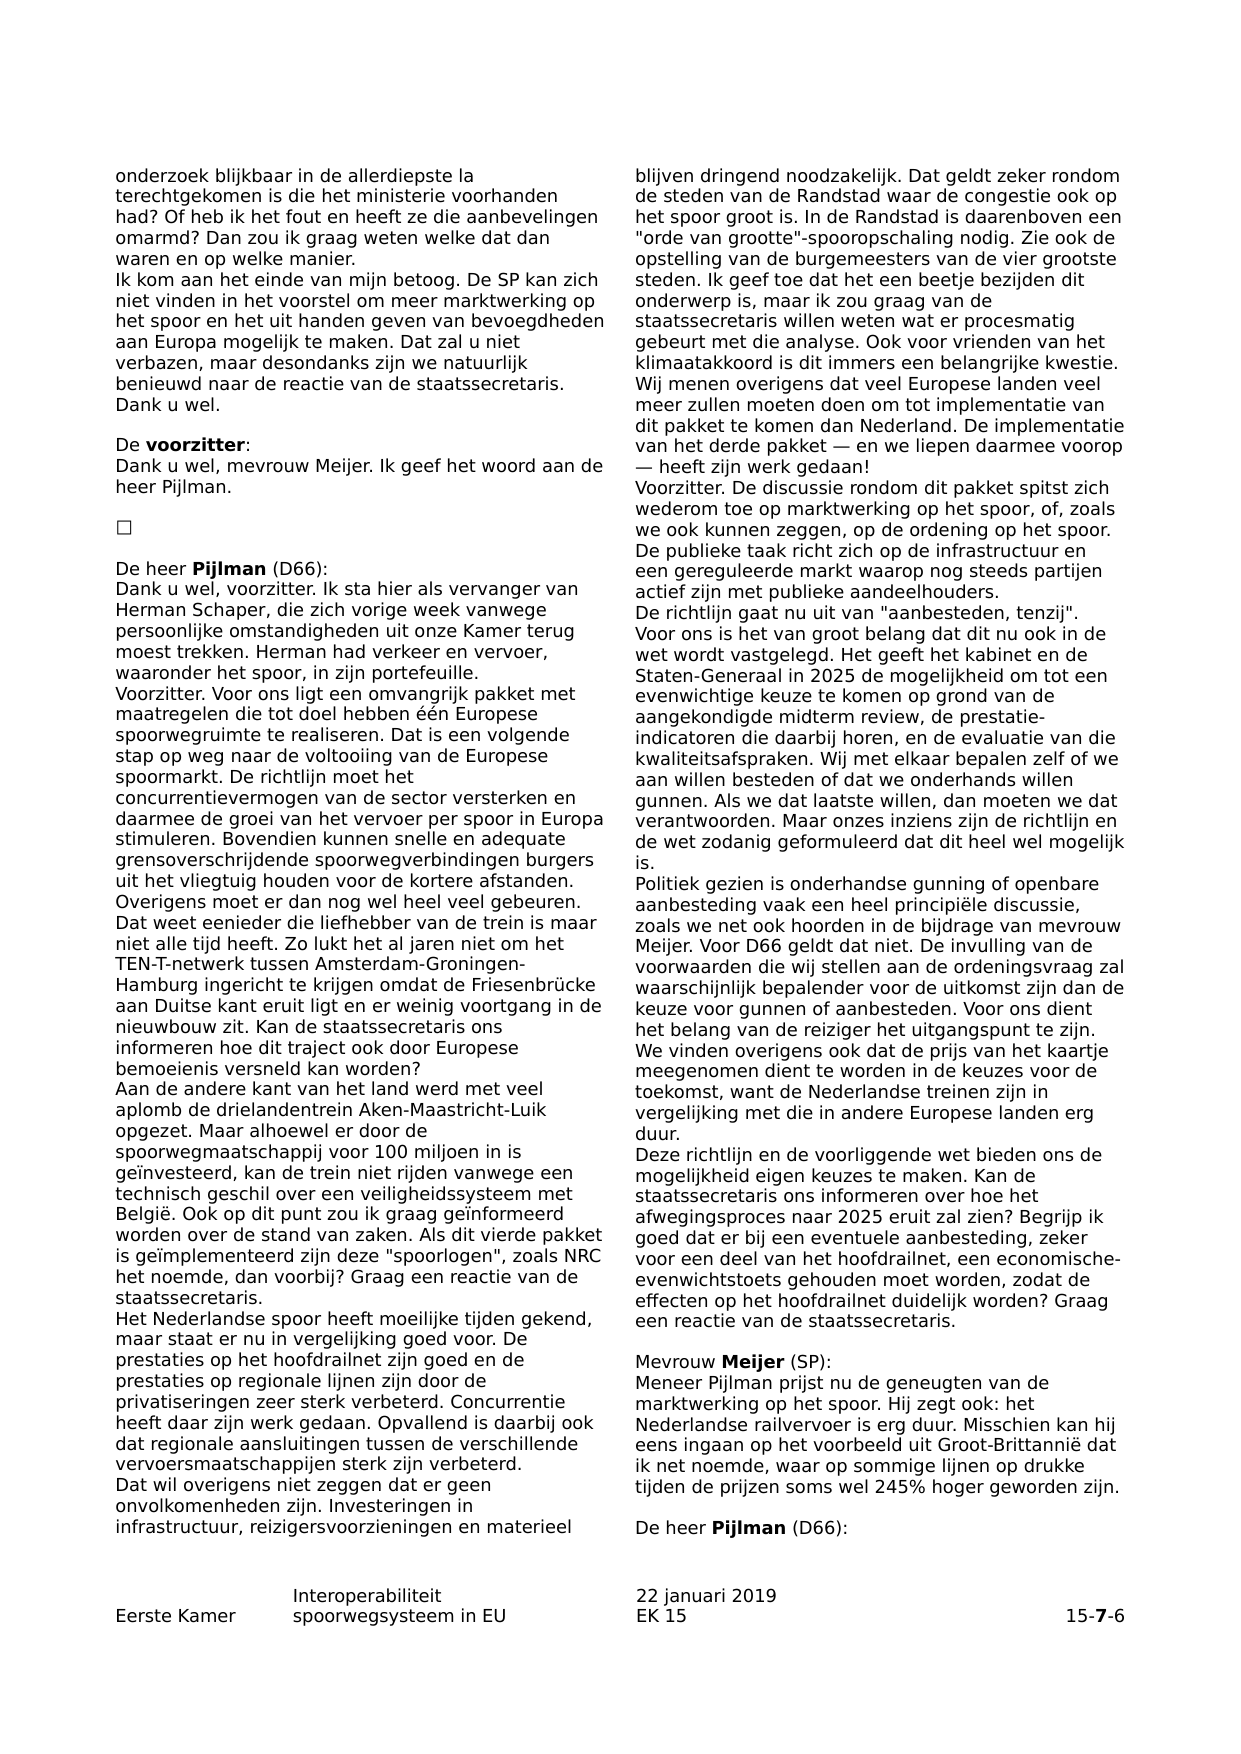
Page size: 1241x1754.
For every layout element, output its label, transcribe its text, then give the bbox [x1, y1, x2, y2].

text blijven dringend noodzakelijk. Dat geldt zeker rondom de steden van de Randstad waar de congestie ook op het spoor groot is. In de Randstad is daarenboven een "orde van grootte"-spooropschaling nodig. Zie ook de opstelling van de burgemeesters van de vier grootste steden. Ik geef toe dat het een beetje bezijden dit onderwerp is, maar ik zou graag van de staatssecretaris willen weten wat er procesmatig gebeurt met die analyse. Ook voor vrienden van het klimaatakkoord is dit immers een belangrijke kwestie. Wij menen overigens dat veel Europese landen veel meer zullen moeten doen om tot implementatie van dit pakket te komen dan Nederland. De implementatie van het derde pakket — en we liepen daarmee voorop — heeft zijn werk gedaan! [635, 165, 1125, 478]
text Dank u wel. [115, 394, 605, 415]
text Aan de andere kant van het land werd met veel aplomb de drielandentrein Aken-Maastricht-Luik opgezet. Maar alhoewel er door de spoorwegmaatschappij voor 100 miljoen in is geïnvesteerd, kan de trein niet rijden vanwege een technisch geschil over een veiligheidssysteem met België. Ook op dit punt zou ik graag geïnformeerd worden over de stand van zaken. Als dit vierde pakket is geïmplementeerd zijn deze "spoorlogen", zoals NRC het noemde, dan voorbij? Graag een reactie van de staatssecretaris. [115, 1079, 605, 1308]
text Meneer Pijlman prijst nu de geneugten van de marktwerking op het spoor. Hij zegt ook: het Nederlandse railvervoer is erg duur. Misschien kan hij eens ingaan op het voorbeeld uit Groot-Brittannië dat ik net noemde, waar op sommige lijnen op drukke tijden de prijzen soms wel 245% hoger geworden zijn. [635, 1373, 1125, 1498]
text Deze richtlijn en de voorliggende wet bieden ons de mogelijkheid eigen keuzes te maken. Kan de staatssecretaris ons informeren over hoe het afwegingsproces naar 2025 eruit zal zien? Begrijp ik goed dat er bij een eventuele aanbesteding, zeker voor een deel van het hoofdrailnet, een economische-evenwichtstoets gehouden moet worden, zodat de effecten op het hoofdrailnet duidelijk worden? Graag een reactie van de staatssecretaris. [635, 1144, 1125, 1332]
text De richtlijn gaat nu uit van "aanbesteden, tenzij". Voor ons is het van groot belang dat dit nu ook in de wet wordt vastgelegd. Het geeft het kabinet en de Staten-Generaal in 2025 de mogelijkheid om tot een evenwichtige keuze te komen op grond van de aangekondigde midterm review, de prestatie-indicatoren die daarbij horen, en de evaluatie van die kwaliteitsafspraken. Wij met elkaar bepalen zelf of we aan willen besteden of dat we onderhands willen gunnen. Als we dat laatste willen, dan moeten we dat verantwoorden. Maar onzes inziens zijn de richtlijn en de wet zodanig geformuleerd dat dit heel wel mogelijk is. [635, 603, 1125, 874]
text onderzoek blijkbaar in de allerdiepste la terechtgekomen is die het ministerie voorhanden had? Of heb ik het fout en heeft ze die aanbevelingen omarmd? Dan zou ik graag weten welke dat dan waren en op welke manier. [115, 165, 605, 269]
text Voorzitter. De discussie rondom dit pakket spitst zich wederom toe op marktwerking op het spoor, of, zoals we ook kunnen zeggen, op de ordening op het spoor. De publieke taak richt zich op de infrastructuur en een gereguleerde markt waarop nog steeds partijen actief zijn met publieke aandeelhouders. [635, 478, 1125, 603]
text Dank u wel, mevrouw Meijer. Ik geef het woord aan de heer Pijlman. [115, 456, 605, 498]
text De voorzitter: [115, 435, 605, 456]
text Het Nederlandse spoor heeft moeilijke tijden gekend, maar staat er nu in vergelijking goed voor. De prestaties op het hoofdrailnet zijn goed en de prestaties op regionale lijnen zijn door de privatiseringen zeer sterk verbeterd. Concurrentie heeft daar zijn werk gedaan. Opvallend is daarbij ook dat regionale aansluitingen tussen de verschillende vervoersmaatschappijen sterk zijn verbeterd. [115, 1308, 605, 1475]
text Dat wil overigens niet zeggen dat er geen onvolkomenheden zijn. Investeringen in infrastructuur, reizigersvoorzieningen en materieel [115, 1475, 605, 1537]
text De heer Pijlman (D66): [115, 558, 605, 579]
text Politiek gezien is onderhandse gunning of openbare aanbesteding vaak een heel principiële discussie, zoals we net ook hoorden in de bijdrage van mevrouw Meijer. Voor D66 geldt dat niet. De invulling van de voorwaarden die wij stellen aan de ordeningsvraag zal waarschijnlijk bepalender voor de uitkomst zijn dan de keuze voor gunnen of aanbesteden. Voor ons dient het belang van de reiziger het uitgangspunt te zijn. We vinden overigens ook dat de prijs van het kaartje meegenomen dient te worden in de keuzes voor de toekomst, want de Nederlandse treinen zijn in vergelijking met die in andere Europese landen erg duur. [635, 874, 1125, 1144]
text Mevrouw Meijer (SP): [635, 1352, 1125, 1373]
text Ik kom aan het einde van mijn betoog. De SP kan zich niet vinden in het voorstel om meer marktwerking op het spoor en het uit handen geven van bevoegdheden aan Europa mogelijk te maken. Dat zal u niet verbazen, maar desondanks zijn we natuurlijk benieuwd naar de reactie van de staatssecretaris. [115, 269, 605, 394]
text ⬜ [115, 518, 605, 538]
text Dank u wel, voorzitter. Ik sta hier als vervanger van Herman Schaper, die zich vorige week vanwege persoonlijke omstandigheden uit onze Kamer terug moest trekken. Herman had verkeer en vervoer, waaronder het spoor, in zijn portefeuille. [115, 579, 605, 683]
text De heer Pijlman (D66): [635, 1518, 1125, 1538]
text Voorzitter. Voor ons ligt een omvangrijk pakket met maatregelen die tot doel hebben één Europese spoorwegruimte te realiseren. Dat is een volgende stap op weg naar de voltooiing van de Europese spoormarkt. De richtlijn moet het concurrentievermogen van de sector versterken en daarmee de groei van het vervoer per spoor in Europa stimuleren. Bovendien kunnen snelle en adequate grensoverschrijdende spoorwegverbindingen burgers uit het vliegtuig houden voor de kortere afstanden. Overigens moet er dan nog wel heel veel gebeuren. Dat weet eenieder die liefhebber van de trein is maar niet alle tijd heeft. Zo lukt het al jaren niet om het TEN-T-netwerk tussen Amsterdam-Groningen-Hamburg ingericht te krijgen omdat de Friesenbrücke aan Duitse kant eruit ligt en er weinig voortgang in de nieuwbouw zit. Kan de staatssecretaris ons informeren hoe dit traject ook door Europese bemoeienis versneld kan worden? [115, 683, 605, 1079]
